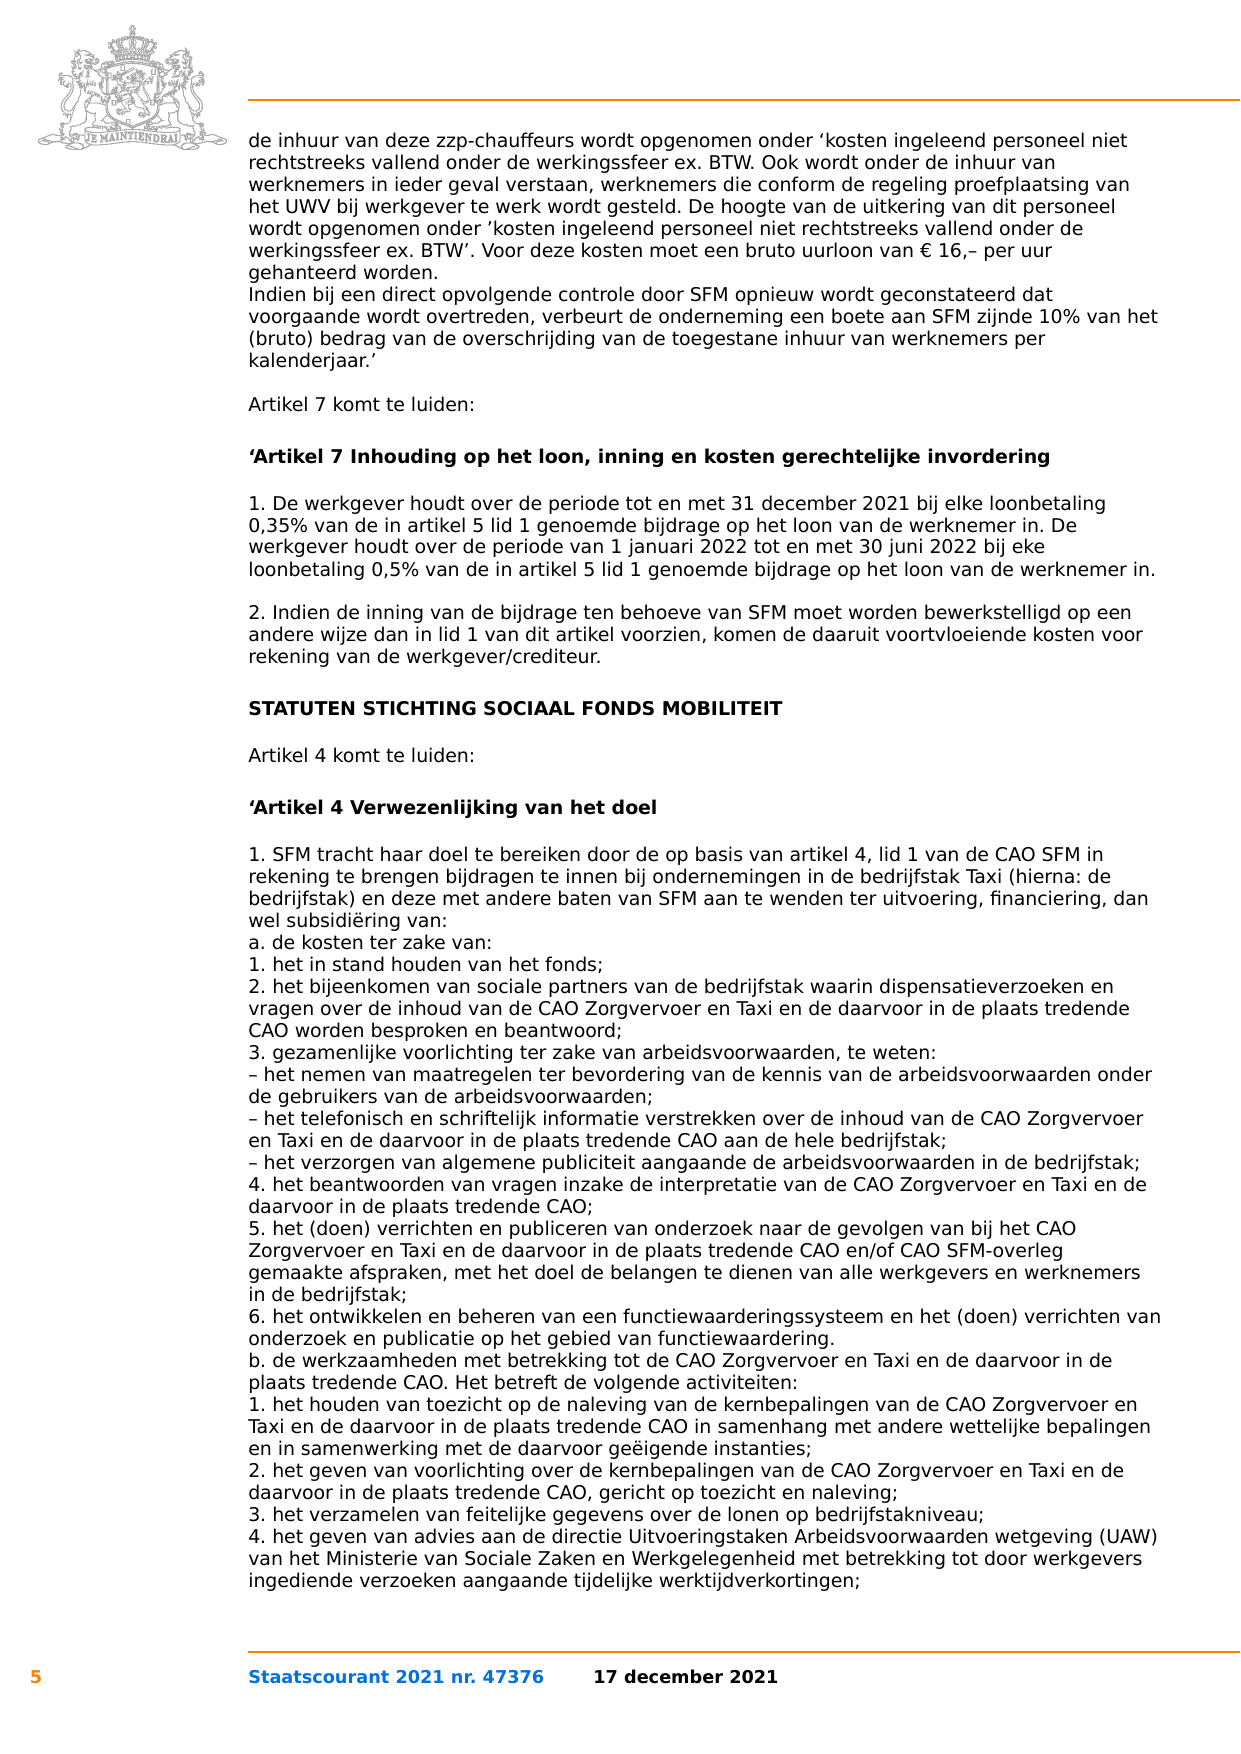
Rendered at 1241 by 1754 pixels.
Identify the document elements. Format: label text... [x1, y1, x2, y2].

text 5. het (doen) verrichten en publiceren van onderzoek naar de gevolgen van bij het CAO Zorgvervoer en Taxi en de daarvoor in de plaats tredende CAO en/of CAO SFM-overleg gemaakte afspraken, met het doel de belangen te dienen van alle werkgevers en werknemers in de bedrijfstak; [248, 1218, 1163, 1306]
subtitle ‘Artikel 7 Inhouding op het loon, inning en kosten gerechtelijke invordering [248, 446, 1163, 467]
text 1. het in stand houden van het fonds; [248, 954, 1163, 976]
text – het nemen van maatregelen ter bevordering van de kennis van de arbeidsvoorwaarden onder de gebruikers van de arbeidsvoorwaarden; [248, 1064, 1163, 1108]
text de inhuur van deze zzp-chauffeurs wordt opgenomen onder ‘kosten ingeleend personeel niet rechtstreeks vallend onder de werkingssfeer ex. BTW. Ook wordt onder de inhuur van werknemers in ieder geval verstaan, werknemers die conform de regeling proefplaatsing van het UWV bij werkgever te werk wordt gesteld. De hoogte van de uitkering van dit personeel wordt opgenomen onder ’kosten ingeleend personeel niet rechtstreeks vallend onder de werkingssfeer ex. BTW’. Voor deze kosten moet een bruto uurloon van € 16,– per uur gehanteerd worden. [248, 130, 1163, 284]
picture [38, 25, 227, 150]
text 4. het geven van advies aan de directie Uitvoeringstaken Arbeidsvoorwaarden wetgeving (UAW) van het Ministerie van Sociale Zaken en Werkgelegenheid met betrekking tot door werkgevers ingediende verzoeken aangaande tijdelijke werktijdverkortingen; [248, 1526, 1163, 1591]
text Artikel 7 komt te luiden: [248, 393, 1163, 416]
text – het verzorgen van algemene publiciteit aangaande de arbeidsvoorwaarden in de bedrijfstak; [248, 1152, 1163, 1174]
text 1. De werkgever houdt over de periode tot en met 31 december 2021 bij elke loonbetaling 0,35% van de in artikel 5 lid 1 genoemde bijdrage op het loon van de werknemer in. De werkgever houdt over de periode van 1 januari 2022 tot en met 30 juni 2022 bij eke loonbetaling 0,5% van de in artikel 5 lid 1 genoemde bijdrage op het loon van de werknemer in. [248, 492, 1163, 580]
text 2. het bijeenkomen van sociale partners van de bedrijfstak waarin dispensatieverzoeken en vragen over de inhoud van de CAO Zorgvervoer en Taxi en de daarvoor in de plaats tredende CAO worden besproken en beantwoord; [248, 976, 1163, 1042]
text Indien bij een direct opvolgende controle door SFM opnieuw wordt geconstateerd dat voorgaande wordt overtreden, verbeurt de onderneming een boete aan SFM zijnde 10% van het (bruto) bedrag van de overschrijding van de toegestane inhuur van werknemers per kalenderjaar.’ [248, 284, 1163, 372]
text – het telefonisch en schriftelijk informatie verstrekken over de inhoud van de CAO Zorgvervoer en Taxi en de daarvoor in de plaats tredende CAO aan de hele bedrijfstak; [248, 1108, 1163, 1152]
text 4. het beantwoorden van vragen inzake de interpretatie van de CAO Zorgvervoer en Taxi en de daarvoor in de plaats tredende CAO; [248, 1174, 1163, 1218]
text a. de kosten ter zake van: [248, 932, 1163, 954]
text 2. Indien de inning van de bijdrage ten behoeve van SFM moet worden bewerkstelligd op een andere wijze dan in lid 1 van dit artikel voorzien, komen de daaruit voortvloeiende kosten voor rekening van de werkgever/crediteur. [248, 602, 1163, 668]
text 6. het ontwikkelen en beheren van een functiewaarderingssysteem en het (doen) verrichten van onderzoek en publicatie op het gebied van functiewaardering. [248, 1306, 1163, 1350]
text 3. gezamenlijke voorlichting ter zake van arbeidsvoorwaarden, te weten: [248, 1042, 1163, 1064]
text b. de werkzaamheden met betrekking tot de CAO Zorgvervoer en Taxi en de daarvoor in de plaats tredende CAO. Het betreft de volgende activiteiten: [248, 1350, 1163, 1394]
text Artikel 4 komt te luiden: [248, 745, 1163, 767]
text 2. het geven van voorlichting over de kernbepalingen van de CAO Zorgvervoer en Taxi en de daarvoor in de plaats tredende CAO, gericht op toezicht en naleving; [248, 1459, 1163, 1503]
subtitle ‘Artikel 4 Verwezenlijking van het doel [248, 797, 1163, 819]
subtitle STATUTEN STICHTING SOCIAAL FONDS MOBILITEIT [248, 698, 1163, 720]
text 1. het houden van toezicht op de naleving van de kernbepalingen van de CAO Zorgvervoer en Taxi en de daarvoor in de plaats tredende CAO in samenhang met andere wettelijke bepalingen en in samenwerking met de daarvoor geëigende instanties; [248, 1394, 1163, 1459]
text 3. het verzamelen van feitelijke gegevens over de lonen op bedrijfstakniveau; [248, 1503, 1163, 1526]
text 1. SFM tracht haar doel te bereiken door de op basis van artikel 4, lid 1 van de CAO SFM in rekening te brengen bijdragen te innen bij ondernemingen in de bedrijfstak Taxi (hierna: de bedrijfstak) en deze met andere baten van SFM aan te wenden ter uitvoering, financiering, dan wel subsidiëring van: [248, 844, 1163, 932]
